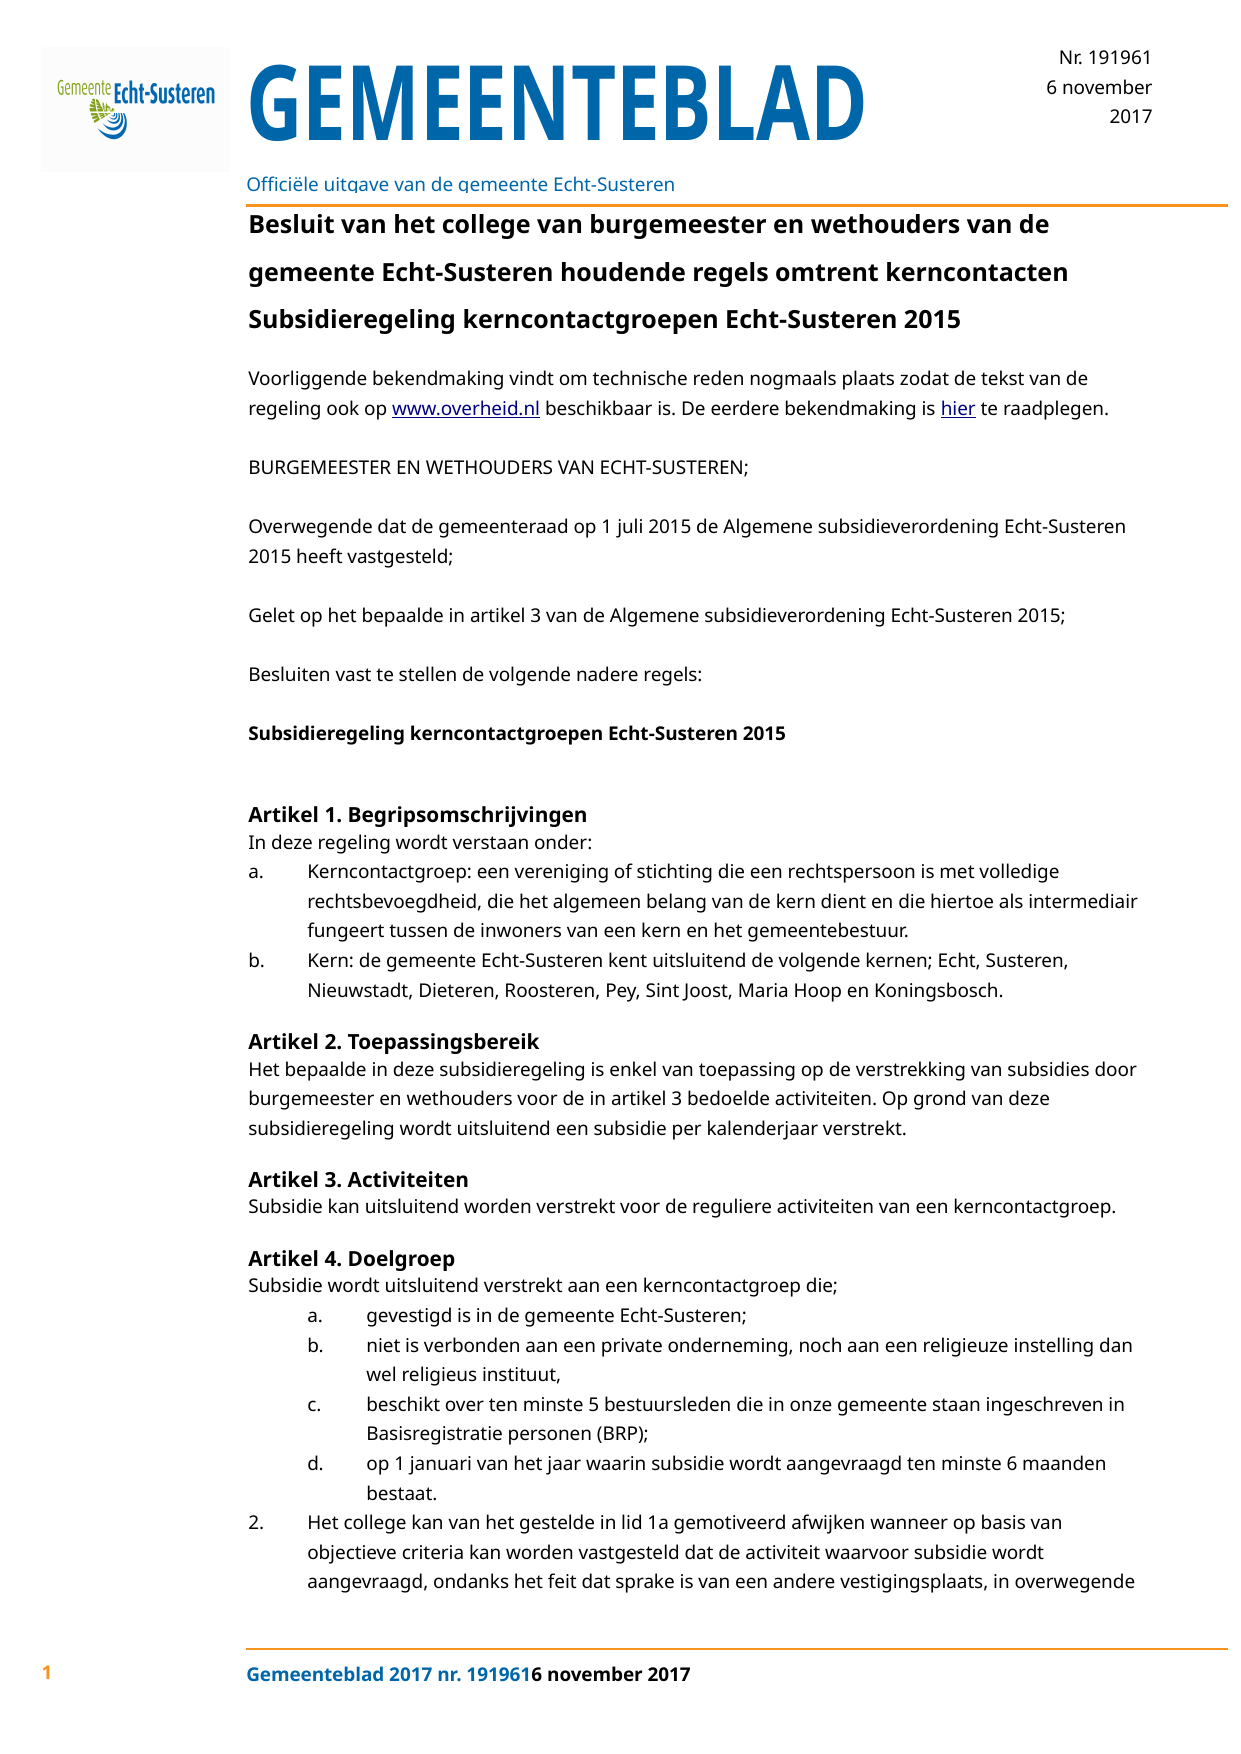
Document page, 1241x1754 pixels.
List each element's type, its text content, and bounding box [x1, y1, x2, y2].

text Subsidieregeling kerncontactgroepen Echt-Susteren 2015 [248, 721, 1152, 746]
text Besluit van het college van burgemeester en wethouders van de gemeente Echt-Susteren houdende regels omtrent kerncontacten Subsidieregeling kerncontactgroepen Echt-Susteren 2015 [248, 207, 1152, 336]
list op 1 januari van het jaar waarin subsidie wordt aangevraagd ten minste 6 maanden bestaat. [307, 1450, 1152, 1505]
text Overwegende dat de gemeenteraad op 1 juli 2015 de Algemene subsidieverordening Echt-Susteren 2015 heeft vastgesteld; [248, 513, 1152, 569]
picture [41, 47, 231, 172]
text In deze regeling wordt verstaan onder: [248, 829, 1152, 855]
list beschikt over ten minste 5 bestuursleden die in onze gemeente staan ingeschreven in Basisregistratie personen (BRP); [307, 1391, 1152, 1446]
text Het bepaalde in deze subsidieregeling is enkel van toepassing op de verstrekking van subsidies door burgemeester en wethouders voor de in artikel 3 bedoelde activiteiten. Op grond van deze subsidieregeling wordt uitsluitend een subsidie per kalenderjaar verstrekt. [248, 1056, 1152, 1141]
list niet is verbonden aan een private onderneming, noch aan een religieuze instelling dan wel religieus instituut, [307, 1332, 1152, 1387]
text BURGEMEESTER EN WETHOUDERS VAN ECHT-SUSTEREN; [248, 454, 1152, 480]
text Subsidie kan uitsluitend worden verstrekt voor de reguliere activiteiten van een kerncontactgroep. [248, 1194, 1152, 1219]
text Gelet op het bepaalde in artikel 3 van de Algemene subsidieverordening Echt-Susteren 2015; [248, 602, 1152, 628]
text Voorliggende bekendmaking vindt om technische reden nogmaals plaats zodat de tekst van de regeling ook op www.overheid.nl beschikbaar is. De eerdere bekendmaking is hier te raadplegen. [248, 366, 1152, 421]
text Artikel 2. Toepassingsbereik [248, 1027, 1152, 1056]
text Artikel 4. Doelgroep [248, 1244, 1152, 1273]
list Kerncontactgroep: een vereniging of stichting die een rechtspersoon is met volledige rechtsbevoegdheid, die het algemeen belang van de kern dient en die hiertoe als intermediair fungeert tussen de inwoners van een kern en het gemeentebestuur. [248, 858, 1152, 943]
text Artikel 3. Activiteiten [248, 1165, 1152, 1194]
text Subsidie wordt uitsluitend verstrekt aan een kerncontactgroep die; [248, 1273, 1152, 1298]
text Besluiten vast te stellen de volgende nadere regels: [248, 661, 1152, 687]
text Artikel 1. Begripsomschrijvingen [248, 801, 1152, 829]
list Kern: de gemeente Echt-Susteren kent uitsluitend de volgende kernen; Echt, Susteren, Nieuwstadt, Dieteren, Roosteren, Pey, Sint Joost, Maria Hoop en Koningsbosch. [248, 947, 1152, 1003]
list gevestigd is in de gemeente Echt-Susteren; [307, 1302, 1152, 1328]
list Het college kan van het gestelde in lid 1a gemotiveerd afwijken wanneer op basis van objectieve criteria kan worden vastgesteld dat de activiteit waarvoor subsidie wordt aangevraagd, ondanks het feit dat sprake is van een andere vestigingsplaats, in overwegende [248, 1509, 1152, 1594]
